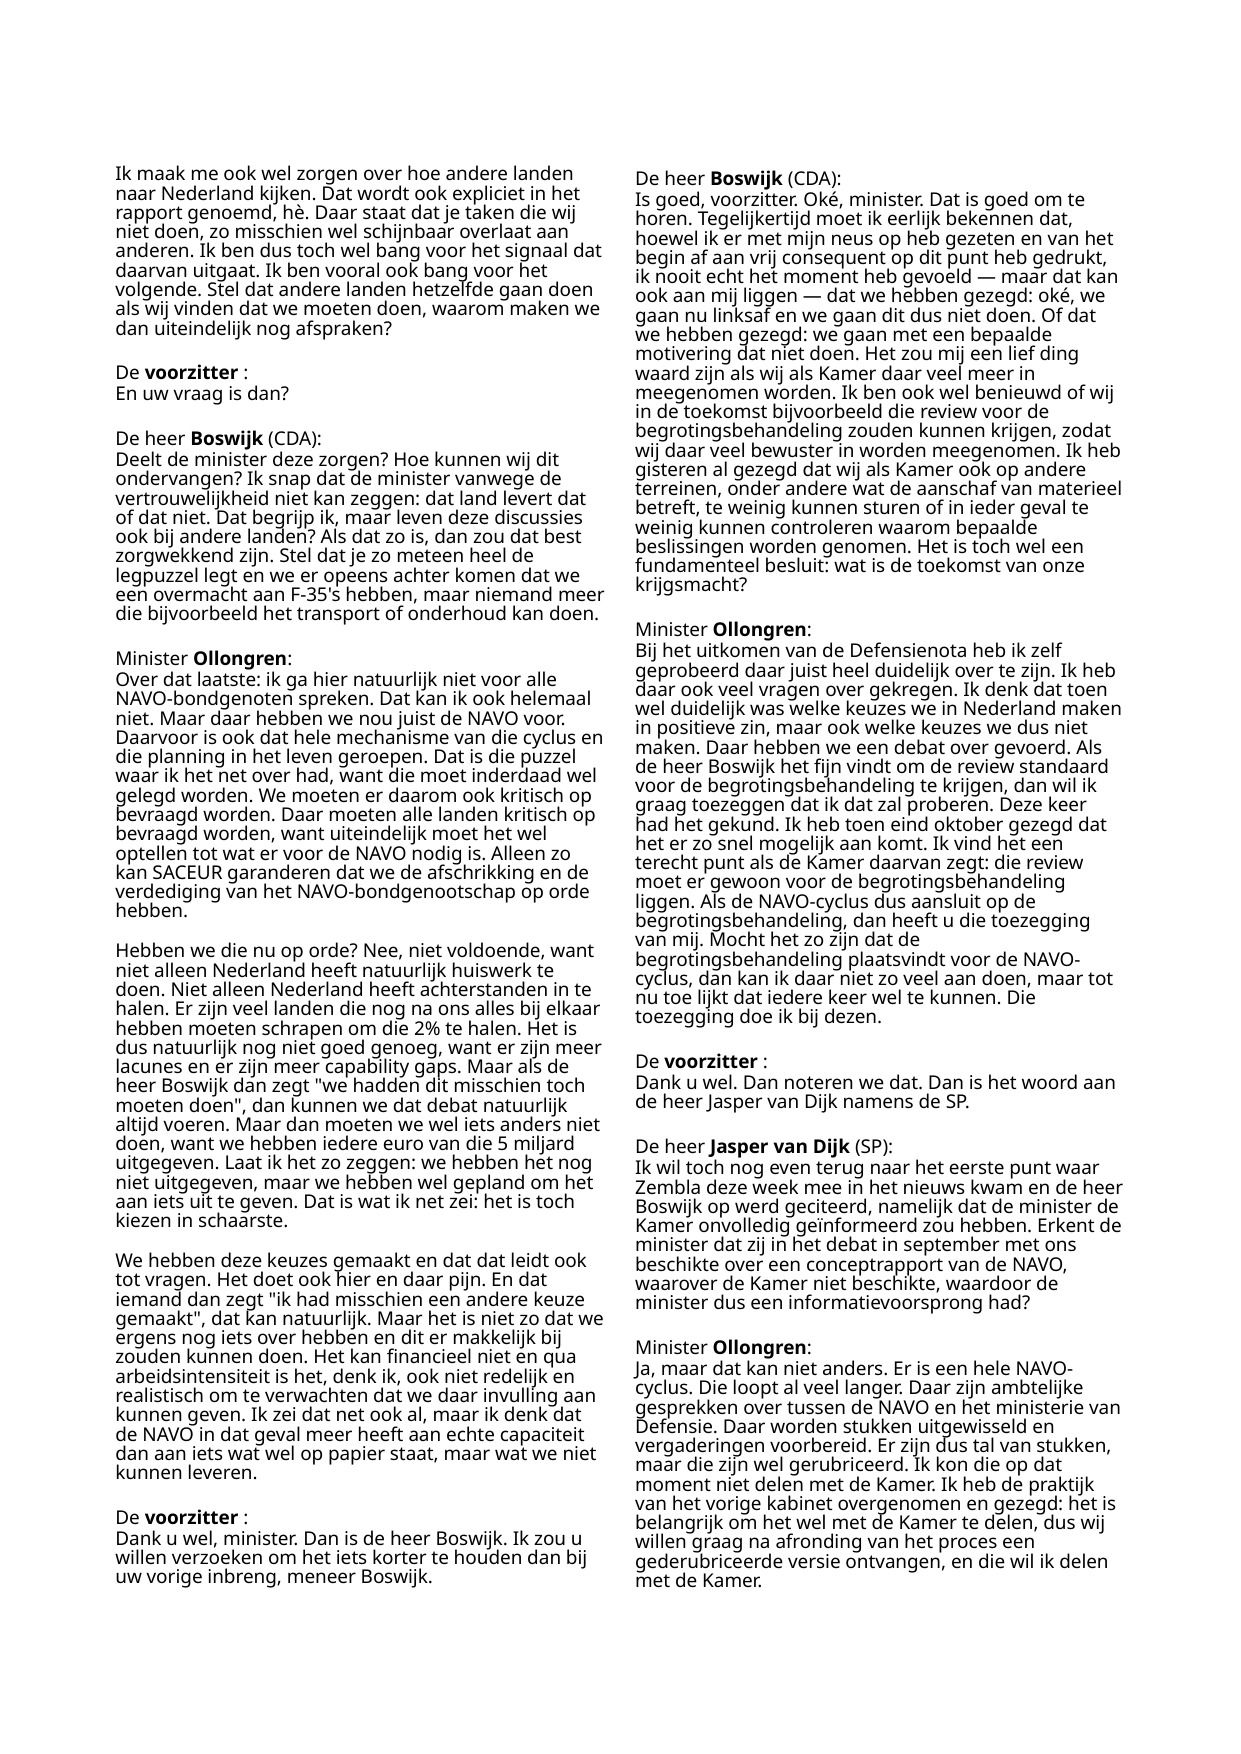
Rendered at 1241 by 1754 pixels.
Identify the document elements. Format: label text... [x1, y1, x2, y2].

text Dank u wel. Dan noteren we dat. Dan is het woord aan de heer Jasper van Dijk namens de SP. [635, 1074, 1125, 1113]
text De heer Boswijk (CDA): [635, 165, 1125, 191]
text We hebben deze keuzes gemaakt en dat dat leidt ook tot vragen. Het doet ook hier en daar pijn. En dat iemand dan zegt "ik had misschien een andere keuze gemaakt", dat kan natuurlijk. Maar het is niet zo dat we ergens nog iets over hebben en dit er makkelijk bij zouden kunnen doen. Het kan financieel niet en qua arbeidsintensiteit is het, denk ik, ook niet redelijk en realistisch om te verwachten dat we daar invulling aan kunnen geven. Ik zei dat net ook al, maar ik denk dat de NAVO in dat geval meer heeft aan echte capaciteit dan aan iets wat wel op papier staat, maar wat we niet kunnen leveren. [115, 1252, 605, 1483]
text Minister Ollongren: [115, 645, 605, 671]
text Ik wil toch nog even terug naar het eerste punt waar Zembla deze week mee in het nieuws kwam en de heer Boswijk op werd geciteerd, namelijk dat de minister de Kamer onvolledig geïnformeerd zou hebben. Erkent de minister dat zij in het debat in september met ons beschikte over een conceptrapport van de NAVO, waarover de Kamer niet beschikte, waardoor de minister dus een informatievoorsprong had? [635, 1159, 1125, 1313]
text De heer Jasper van Dijk (SP): [635, 1134, 1125, 1159]
text Is goed, voorzitter. Oké, minister. Dat is goed om te horen. Tegelijkertijd moet ik eerlijk bekennen dat, hoewel ik er met mijn neus op heb gezeten en van het begin af aan vrij consequent op dit punt heb gedrukt, ik nooit echt het moment heb gevoeld — maar dat kan ook aan mij liggen — dat we hebben gezegd: oké, we gaan nu linksaf en we gaan dit dus niet doen. Of dat we hebben gezegd: we gaan met een bepaalde motivering dat niet doen. Het zou mij een lief ding waard zijn als wij als Kamer daar veel meer in meegenomen worden. Ik ben ook wel benieuwd of wij in de toekomst bijvoorbeeld die review voor de begrotingsbehandeling zouden kunnen krijgen, zodat wij daar veel bewuster in worden meegenomen. Ik heb gisteren al gezegd dat wij als Kamer ook op andere terreinen, onder andere wat de aanschaf van materieel betreft, te weinig kunnen sturen of in ieder geval te weinig kunnen controleren waarom bepaalde beslissingen worden genomen. Het is toch wel een fundamenteel besluit: wat is de toekomst van onze krijgsmacht? [635, 191, 1125, 596]
text Hebben we die nu op orde? Nee, niet voldoende, want niet alleen Nederland heeft natuurlijk huiswerk te doen. Niet alleen Nederland heeft achterstanden in te halen. Er zijn veel landen die nog na ons alles bij elkaar hebben moeten schrapen om die 2% te halen. Het is dus natuurlijk nog niet goed genoeg, want er zijn meer lacunes en er zijn meer capability gaps. Maar als de heer Boswijk dan zegt "we hadden dit misschien toch moeten doen", dan kunnen we dat debat natuurlijk altijd voeren. Maar dan moeten we wel iets anders niet doen, want we hebben iedere euro van die 5 miljard uitgegeven. Laat ik het zo zeggen: we hebben het nog niet uitgegeven, maar we hebben wel gepland om het aan iets uit te geven. Dat is wat ik net zei: het is toch kiezen in schaarste. [115, 942, 605, 1231]
text Bij het uitkomen van de Defensienota heb ik zelf geprobeerd daar juist heel duidelijk over te zijn. Ik heb daar ook veel vragen over gekregen. Ik denk dat toen wel duidelijk was welke keuzes we in Nederland maken in positieve zin, maar ook welke keuzes we dus niet maken. Daar hebben we een debat over gevoerd. Als de heer Boswijk het fijn vindt om de review standaard voor de begrotingsbehandeling te krijgen, dan wil ik graag toezeggen dat ik dat zal proberen. Deze keer had het gekund. Ik heb toen eind oktober gezegd dat het er zo snel mogelijk aan komt. Ik vind het een terecht punt als de Kamer daarvan zegt: die review moet er gewoon voor de begrotingsbehandeling liggen. Als de NAVO-cyclus dus aansluit op de begrotingsbehandeling, dan heeft u die toezegging van mij. Mocht het zo zijn dat de begrotingsbehandeling plaatsvindt voor de NAVO-cyclus, dan kan ik daar niet zo veel aan doen, maar tot nu toe lijkt dat iedere keer wel te kunnen. Die toezegging doe ik bij dezen. [635, 642, 1125, 1028]
text Deelt de minister deze zorgen? Hoe kunnen wij dit ondervangen? Ik snap dat de minister vanwege de vertrouwelijkheid niet kan zeggen: dat land levert dat of dat niet. Dat begrijp ik, maar leven deze discussies ook bij andere landen? Als dat zo is, dan zou dat best zorgwekkend zijn. Stel dat je zo meteen heel de legpuzzel legt en we er opeens achter komen dat we een overmacht aan F-35's hebben, maar niemand meer die bijvoorbeeld het transport of onderhoud kan doen. [115, 451, 605, 624]
text En uw vraag is dan? [115, 385, 605, 404]
text Ja, maar dat kan niet anders. Er is een hele NAVO-cyclus. Die loopt al veel langer. Daar zijn ambtelijke gesprekken over tussen de NAVO en het ministerie van Defensie. Daar worden stukken uitgewisseld en vergaderingen voorbereid. Er zijn dus tal van stukken, maar die zijn wel gerubriceerd. Ik kon die op dat moment niet delen met de Kamer. Ik heb de praktijk van het vorige kabinet overgenomen en gezegd: het is belangrijk om het wel met de Kamer te delen, dus wij willen graag na afronding van het proces een gederubriceerde versie ontvangen, en die wil ik delen met de Kamer. [635, 1360, 1125, 1591]
text De voorzitter : [635, 1048, 1125, 1074]
text De heer Boswijk (CDA): [115, 425, 605, 451]
text Ik maak me ook wel zorgen over hoe andere landen naar Nederland kijken. Dat wordt ook expliciet in het rapport genoemd, hè. Daar staat dat je taken die wij niet doen, zo misschien wel schijnbaar overlaat aan anderen. Ik ben dus toch wel bang voor het signaal dat daarvan uitgaat. Ik ben vooral ook bang voor het volgende. Stel dat andere landen hetzelfde gaan doen als wij vinden dat we moeten doen, waarom maken we dan uiteindelijk nog afspraken? [115, 165, 605, 339]
text De voorzitter : [115, 359, 605, 385]
text Over dat laatste: ik ga hier natuurlijk niet voor alle NAVO-bondgenoten spreken. Dat kan ik ook helemaal niet. Maar daar hebben we nou juist de NAVO voor. Daarvoor is ook dat hele mechanisme van die cyclus en die planning in het leven geroepen. Dat is die puzzel waar ik het net over had, want die moet inderdaad wel gelegd worden. We moeten er daarom ook kritisch op bevraagd worden. Daar moeten alle landen kritisch op bevraagd worden, want uiteindelijk moet het wel optellen tot wat er voor de NAVO nodig is. Alleen zo kan SACEUR garanderen dat we de afschrikking en de verdediging van het NAVO-bondgenootschap op orde hebben. [115, 671, 605, 922]
text De voorzitter : [115, 1504, 605, 1530]
text Dank u wel, minister. Dan is de heer Boswijk. Ik zou u willen verzoeken om het iets korter te houden dan bij uw vorige inbreng, meneer Boswijk. [115, 1530, 605, 1588]
text Minister Ollongren: [635, 1334, 1125, 1360]
text Minister Ollongren: [635, 617, 1125, 642]
